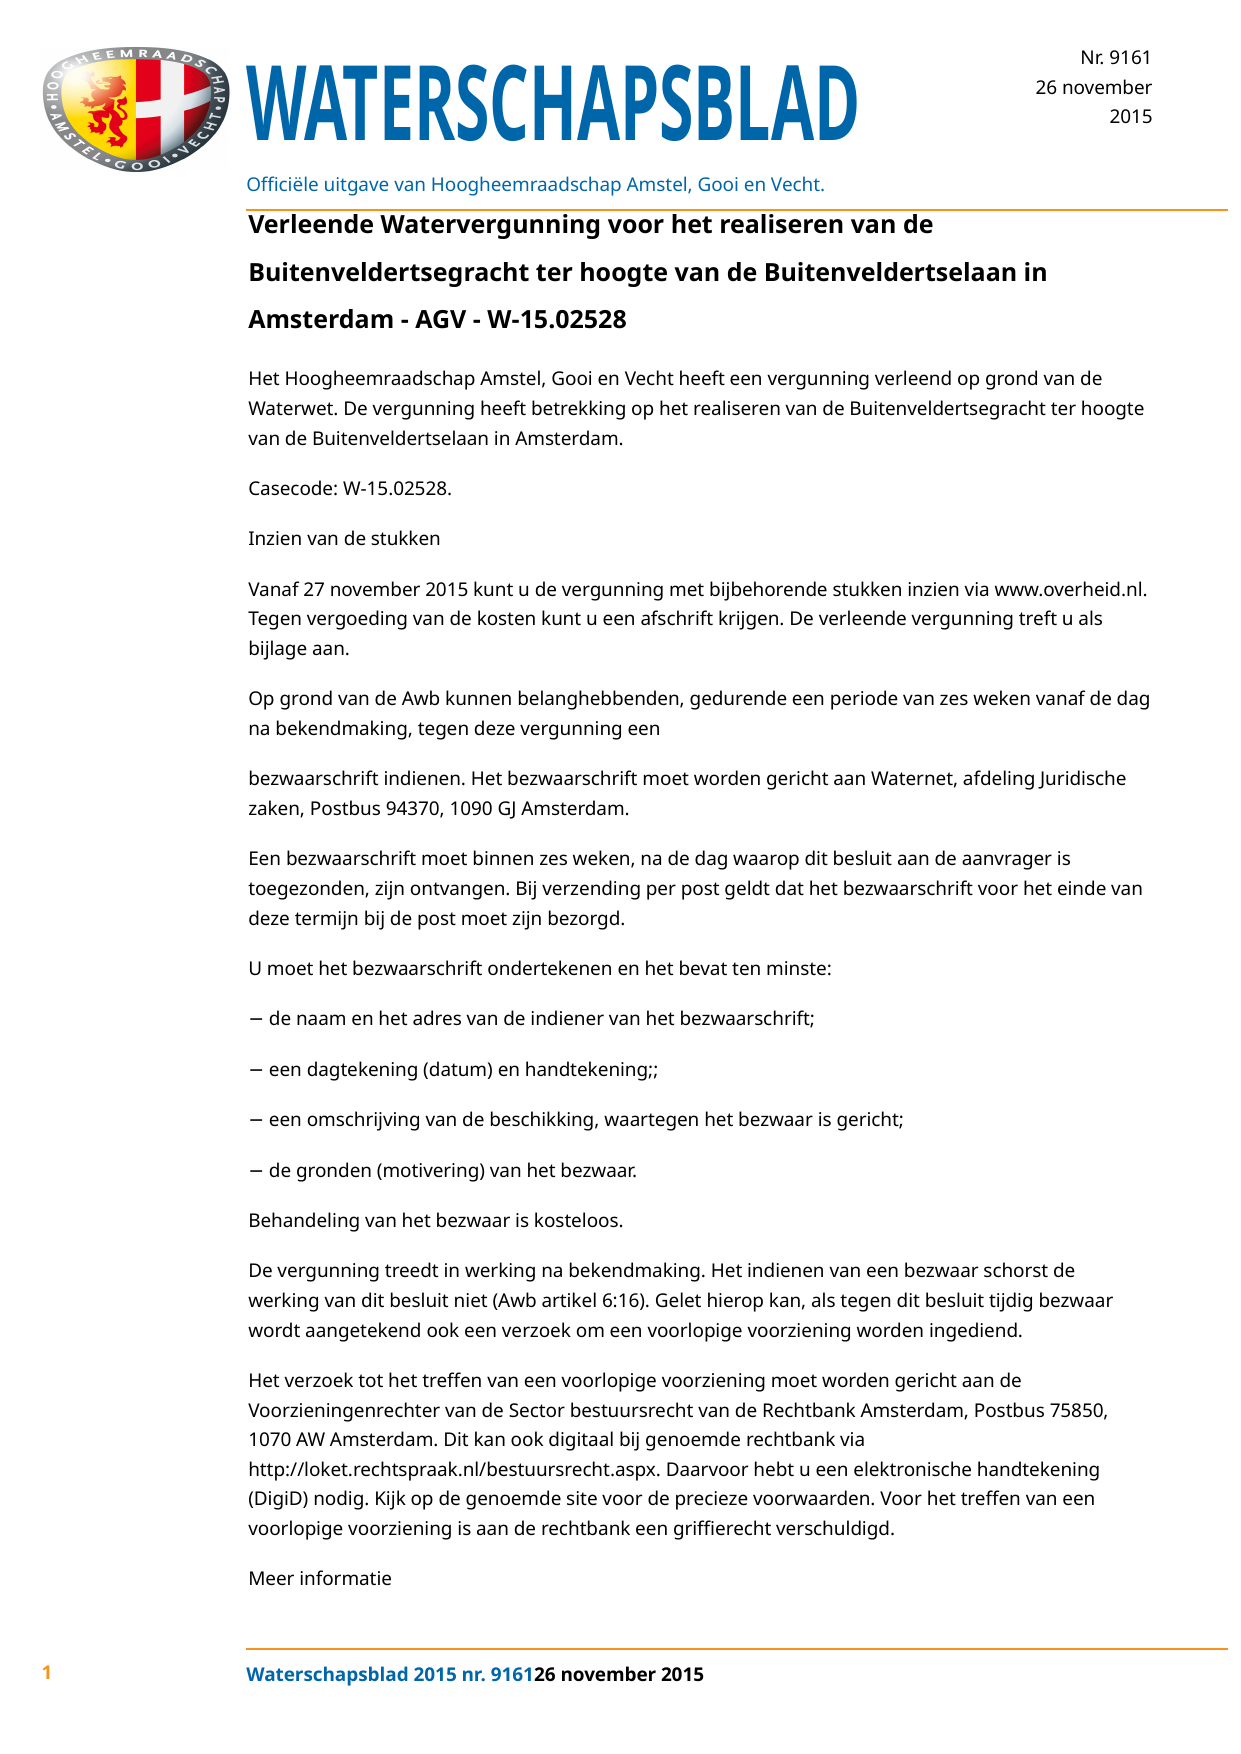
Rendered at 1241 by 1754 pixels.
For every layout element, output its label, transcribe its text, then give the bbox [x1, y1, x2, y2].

text Een bezwaarschrift moet binnen zes weken, na de dag waarop dit besluit aan de aanvrager is toegezonden, zijn ontvangen. Bij verzending per post geldt dat het bezwaarschrift voor het einde van deze termijn bij de post moet zijn bezorgd. [248, 846, 1152, 930]
text bezwaarschrift indienen. Het bezwaarschrift moet worden gericht aan Waternet, afdeling Juridische zaken, Postbus 94370, 1090 GJ Amsterdam. [248, 766, 1152, 821]
text Op grond van de Awb kunnen belanghebbenden, gedurende een periode van zes weken vanaf de dag na bekendmaking, tegen deze vergunning een [248, 686, 1152, 741]
picture [41, 47, 231, 172]
text Verleende Watervergunning voor het realiseren van de Buitenveldertsegracht ter hoogte van de Buitenveldertselaan in Amsterdam - AGV - W-15.02528 [248, 211, 1152, 336]
text Behandeling van het bezwaar is kosteloos. [248, 1207, 1152, 1233]
text Vanaf 27 november 2015 kunt u de vergunning met bijbehorende stukken inzien via www.overheid.nl. Tegen vergoeding van de kosten kunt u een afschrift krijgen. De verleende vergunning treft u als bijlage aan. [248, 576, 1152, 661]
text Casecode: W-15.02528. [248, 475, 1152, 501]
text U moet het bezwaarschrift ondertekenen en het bevat ten minste: [248, 955, 1152, 981]
text Meer informatie [248, 1566, 1152, 1591]
text Het verzoek tot het treffen van een voorlopige voorziening moet worden gericht aan de Voorzieningenrechter van de Sector bestuursrecht van de Rechtbank Amsterdam, Postbus 75850, 1070 AW Amsterdam. Dit kan ook digitaal bij genoemde rechtbank via http://loket.rechtspraak.nl/bestuursrecht.aspx. Daarvoor hebt u een elektronische handtekening (DigiD) nodig. Kijk op de genoemde site voor de precieze voorwaarden. Voor het treffen van een voorlopige voorziening is aan de rechtbank een griffierecht verschuldigd. [248, 1367, 1152, 1541]
text De vergunning treedt in werking na bekendmaking. Het indienen van een bezwaar schorst de werking van dit besluit niet (Awb artikel 6:16). Gelet hierop kan, als tegen dit besluit tijdig bezwaar wordt aangetekend ook een verzoek om een voorlopige voorziening worden ingediend. [248, 1258, 1152, 1342]
text − de naam en het adres van de indiener van het bezwaarschrift; [248, 1006, 1152, 1031]
text Het Hoogheemraadschap Amstel, Gooi en Vecht heeft een vergunning verleend op grond van de Waterwet. De vergunning heeft betrekking op het realiseren van de Buitenveldertsegracht ter hoogte van de Buitenveldertselaan in Amsterdam. [248, 366, 1152, 450]
text Inzien van de stukken [248, 526, 1152, 551]
text − een dagtekening (datum) en handtekening;; [248, 1056, 1152, 1082]
text − de gronden (motivering) van het bezwaar. [248, 1157, 1152, 1182]
text − een omschrijving van de beschikking, waartegen het bezwaar is gericht; [248, 1106, 1152, 1132]
